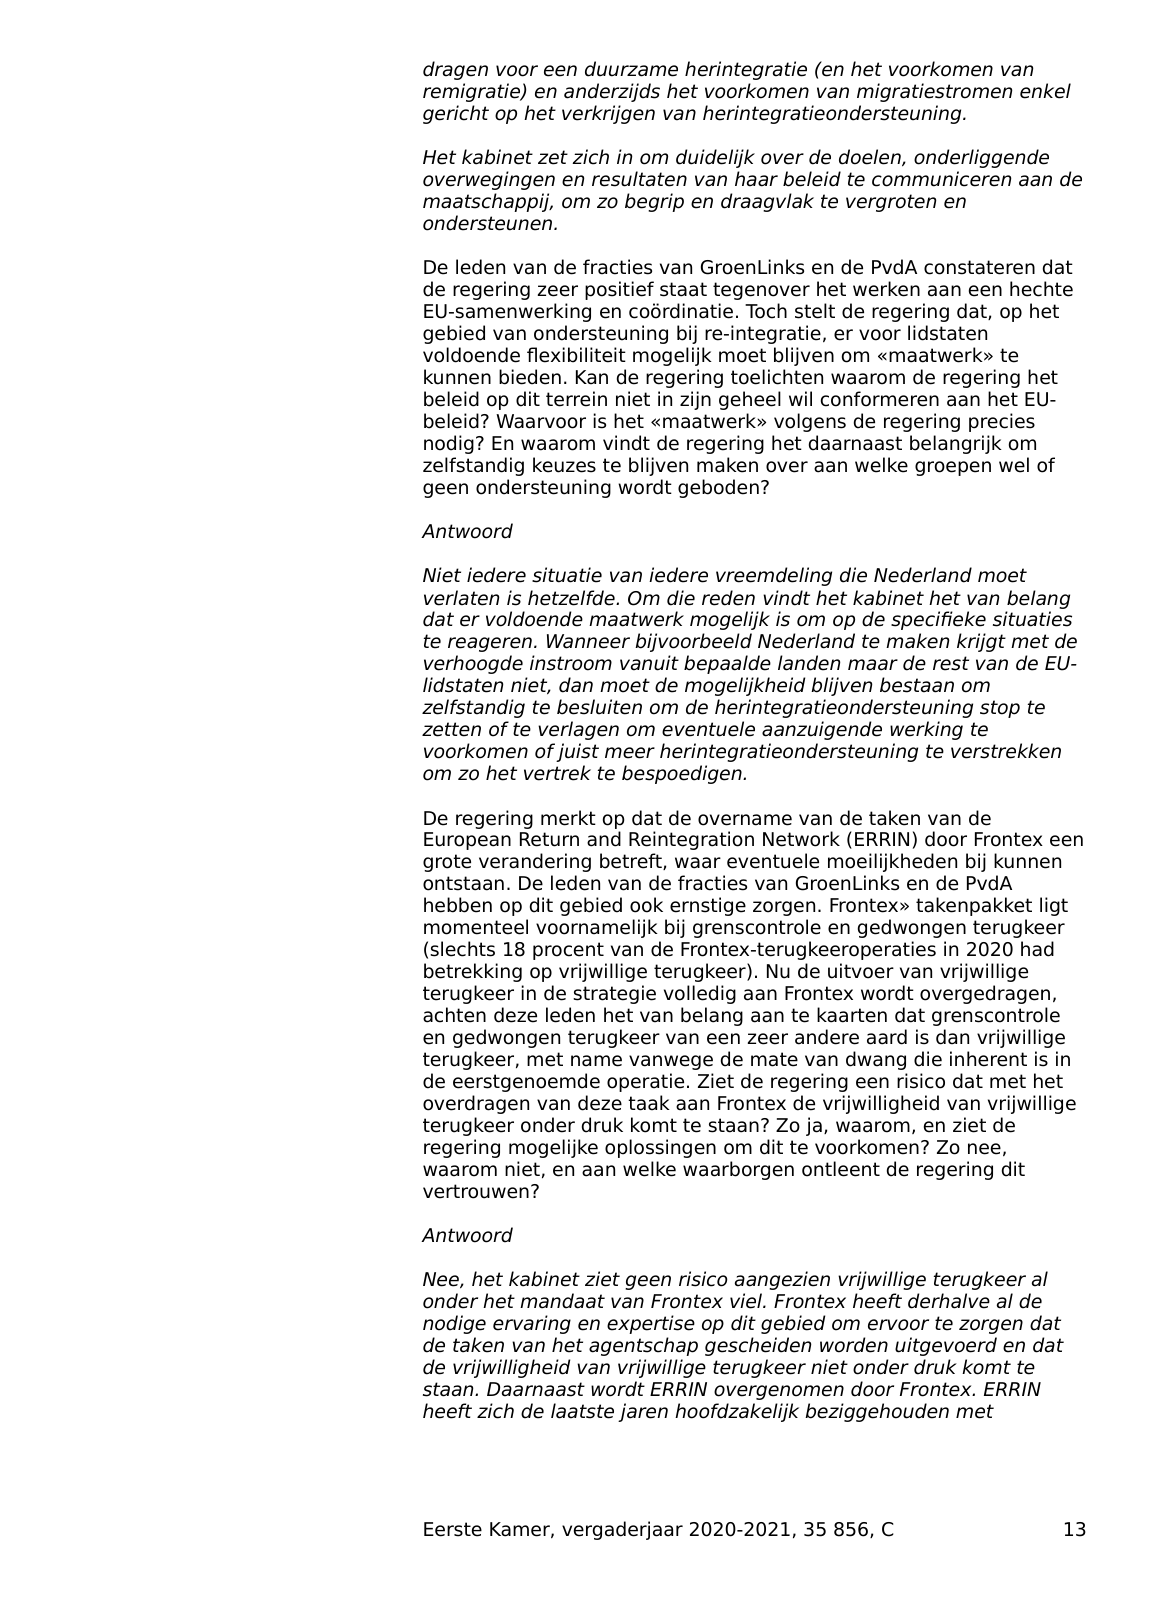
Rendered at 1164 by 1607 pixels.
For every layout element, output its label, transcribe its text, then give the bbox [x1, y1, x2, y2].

text dragen voor een duurzame herintegratie (en het voorkomen van remigratie) en anderzijds het voorkomen van migratiestromen enkel gericht op het verkrijgen van herintegratieondersteuning. [422, 59, 1087, 125]
text Nee, het kabinet ziet geen risico aangezien vrijwillige terugkeer al onder het mandaat van Frontex viel. Frontex heeft derhalve al de nodige ervaring en expertise op dit gebied om ervoor te zorgen dat de taken van het agentschap gescheiden worden uitgevoerd en dat de vrijwilligheid van vrijwillige terugkeer niet onder druk komt te staan. Daarnaast wordt ERRIN overgenomen door Frontex. ERRIN heeft zich de laatste jaren hoofdzakelijk beziggehouden met [422, 1269, 1087, 1423]
subtitle Antwoord [422, 1225, 1087, 1247]
text Het kabinet zet zich in om duidelijk over de doelen, onderliggende overwegingen en resultaten van haar beleid te communiceren aan de maatschappij, om zo begrip en draagvlak te vergroten en ondersteunen. [422, 147, 1087, 235]
subtitle Antwoord [422, 521, 1087, 543]
text De leden van de fracties van GroenLinks en de PvdA constateren dat de regering zeer positief staat tegenover het werken aan een hechte EU-samenwerking en coördinatie. Toch stelt de regering dat, op het gebied van ondersteuning bij re-integratie, er voor lidstaten voldoende flexibiliteit mogelijk moet blijven om «maatwerk» te kunnen bieden. Kan de regering toelichten waarom de regering het beleid op dit terrein niet in zijn geheel wil conformeren aan het EU-beleid? Waarvoor is het «maatwerk» volgens de regering precies nodig? En waarom vindt de regering het daarnaast belangrijk om zelfstandig keuzes te blijven maken over aan welke groepen wel of geen ondersteuning wordt geboden? [422, 257, 1087, 499]
text De regering merkt op dat de overname van de taken van de European Return and Reintegration Network (ERRIN) door Frontex een grote verandering betreft, waar eventuele moeilijkheden bij kunnen ontstaan. De leden van de fracties van GroenLinks en de PvdA hebben op dit gebied ook ernstige zorgen. Frontex» takenpakket ligt momenteel voornamelijk bij grenscontrole en gedwongen terugkeer (slechts 18 procent van de Frontex-terugkeeroperaties in 2020 had betrekking op vrijwillige terugkeer). Nu de uitvoer van vrijwillige terugkeer in de strategie volledig aan Frontex wordt overgedragen, achten deze leden het van belang aan te kaarten dat grenscontrole en gedwongen terugkeer van een zeer andere aard is dan vrijwillige terugkeer, met name vanwege de mate van dwang die inherent is in de eerstgenoemde operatie. Ziet de regering een risico dat met het overdragen van deze taak aan Frontex de vrijwilligheid van vrijwillige terugkeer onder druk komt te staan? Zo ja, waarom, en ziet de regering mogelijke oplossingen om dit te voorkomen? Zo nee, waarom niet, en aan welke waarborgen ontleent de regering dit vertrouwen? [422, 807, 1087, 1203]
text Niet iedere situatie van iedere vreemdeling die Nederland moet verlaten is hetzelfde. Om die reden vindt het kabinet het van belang dat er voldoende maatwerk mogelijk is om op de specifieke situaties te reageren. Wanneer bijvoorbeeld Nederland te maken krijgt met de verhoogde instroom vanuit bepaalde landen maar de rest van de EU-lidstaten niet, dan moet de mogelijkheid blijven bestaan om zelfstandig te besluiten om de herintegratieondersteuning stop te zetten of te verlagen om eventuele aanzuigende werking te voorkomen of juist meer herintegratieondersteuning te verstrekken om zo het vertrek te bespoedigen. [422, 565, 1087, 785]
